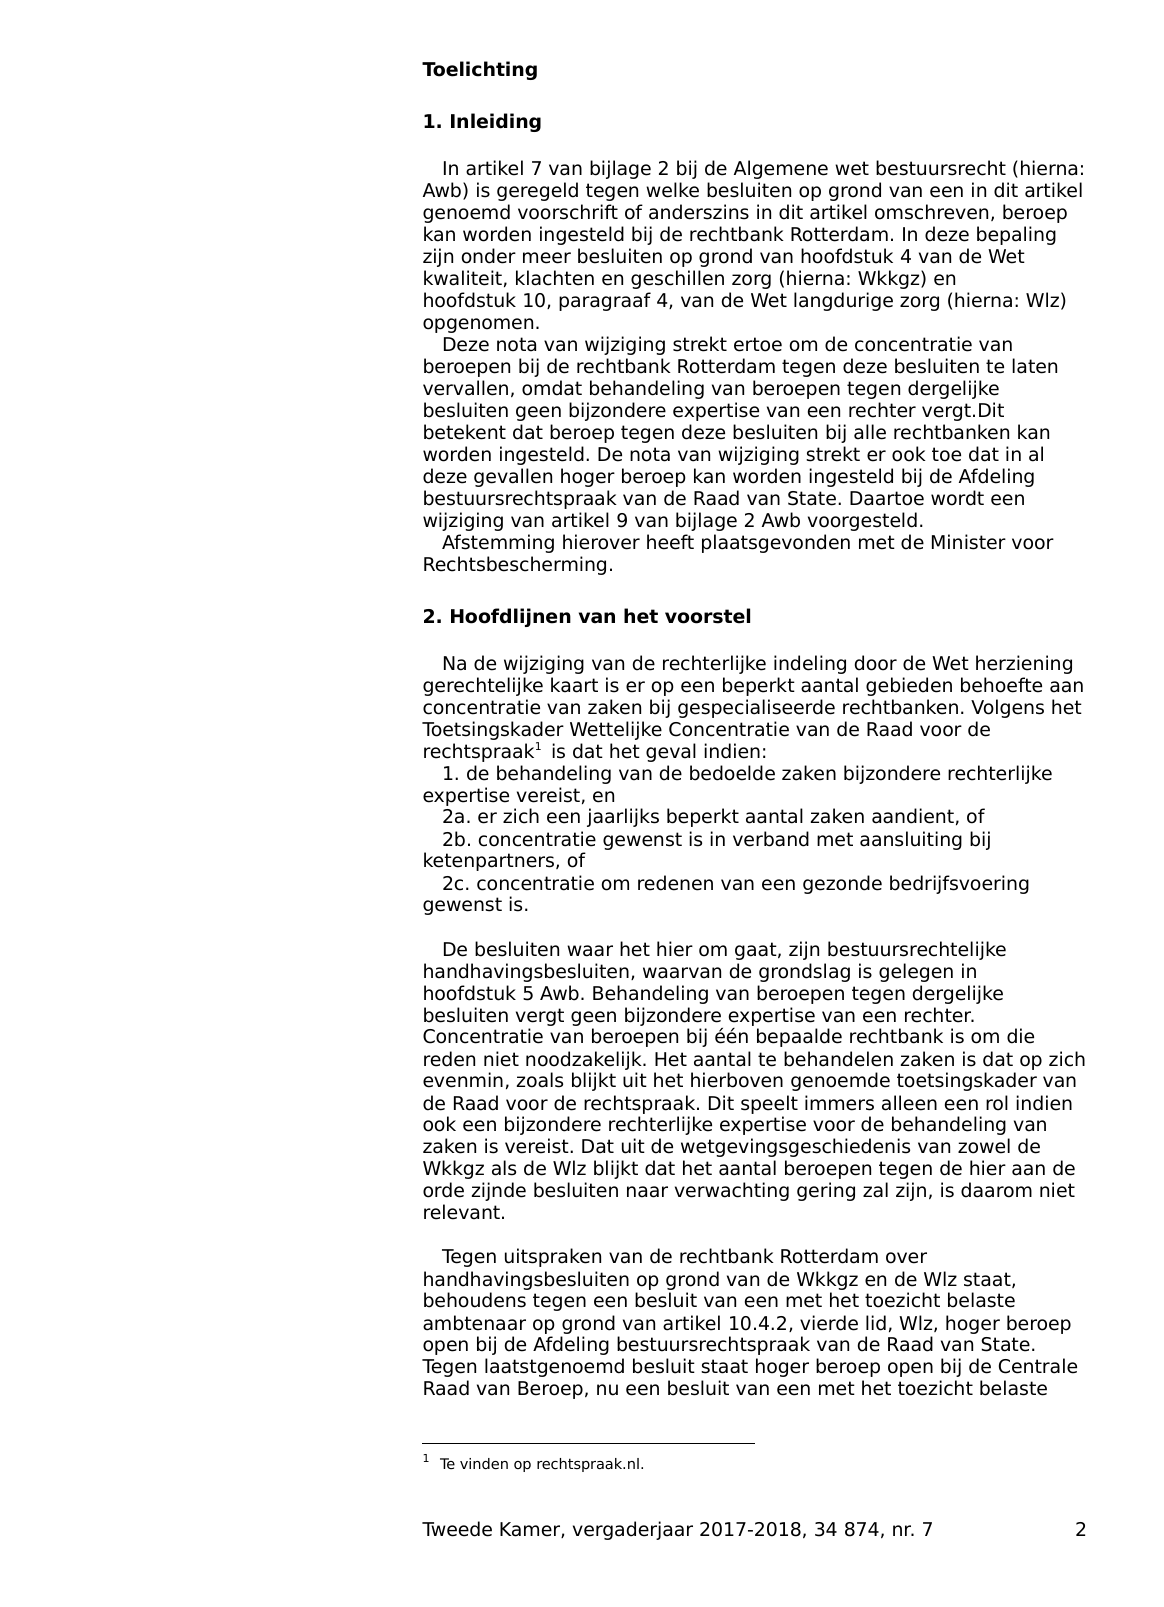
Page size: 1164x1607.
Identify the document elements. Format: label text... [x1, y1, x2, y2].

text Na de wijziging van de rechterlijke indeling door de Wet herziening gerechtelijke kaart is er op een beperkt aantal gebieden behoefte aan concentratie van zaken bij gespecialiseerde rechtbanken. Volgens het Toetsingskader Wettelijke Concentratie van de Raad voor de rechtspraak is dat het geval indien: [422, 653, 1087, 762]
text Deze nota van wijziging strekt ertoe om de concentratie van beroepen bij de rechtbank Rotterdam tegen deze besluiten te laten vervallen, omdat behandeling van beroepen tegen dergelijke besluiten geen bijzondere expertise van een rechter vergt.Dit betekent dat beroep tegen deze besluiten bij alle rechtbanken kan worden ingesteld. De nota van wijziging strekt er ook toe dat in al deze gevallen hoger beroep kan worden ingesteld bij de Afdeling bestuursrechtspraak van de Raad van State. Daartoe wordt een wijziging van artikel 9 van bijlage 2 Awb voorgesteld. [422, 334, 1087, 532]
text In artikel 7 van bijlage 2 bij de Algemene wet bestuursrecht (hierna: Awb) is geregeld tegen welke besluiten op grond van een in dit artikel genoemd voorschrift of anderszins in dit artikel omschreven, beroep kan worden ingesteld bij de rechtbank Rotterdam. In deze bepaling zijn onder meer besluiten op grond van hoofdstuk 4 van de Wet kwaliteit, klachten en geschillen zorg (hierna: Wkkgz) en hoofdstuk 10, paragraaf 4, van de Wet langdurige zorg (hierna: Wlz) opgenomen. [422, 158, 1087, 334]
subtitle 1. Inleiding [422, 111, 1087, 133]
text 2b. concentratie gewenst is in verband met aansluiting bij ketenpartners, of [422, 828, 1087, 872]
subtitle 2. Hoofdlijnen van het voorstel [422, 606, 1087, 628]
text Te vinden op rechtspraak.nl. [422, 1452, 1087, 1474]
text Afstemming hierover heeft plaatsgevonden met de Minister voor Rechtsbescherming. [422, 532, 1087, 576]
text 1. de behandeling van de bedoelde zaken bijzondere rechterlijke expertise vereist, en [422, 762, 1087, 806]
text Tegen uitspraken van de rechtbank Rotterdam over handhavingsbesluiten op grond van de Wkkgz en de Wlz staat, behoudens tegen een besluit van een met het toezicht belaste ambtenaar op grond van artikel 10.4.2, vierde lid, Wlz, hoger beroep open bij de Afdeling bestuursrechtspraak van de Raad van State. Tegen laatstgenoemd besluit staat hoger beroep open bij de Centrale Raad van Beroep, nu een besluit van een met het toezicht belaste [422, 1246, 1087, 1400]
subtitle Toelichting [422, 59, 1087, 81]
text 2c. concentratie om redenen van een gezonde bedrijfsvoering gewenst is. [422, 872, 1087, 916]
text 2a. er zich een jaarlijks beperkt aantal zaken aandient, of [422, 806, 1087, 828]
text De besluiten waar het hier om gaat, zijn bestuursrechtelijke handhavingsbesluiten, waarvan de grondslag is gelegen in hoofdstuk 5 Awb. Behandeling van beroepen tegen dergelijke besluiten vergt geen bijzondere expertise van een rechter. Concentratie van beroepen bij één bepaalde rechtbank is om die reden niet noodzakelijk. Het aantal te behandelen zaken is dat op zich evenmin, zoals blijkt uit het hierboven genoemde toetsingskader van de Raad voor de rechtspraak. Dit speelt immers alleen een rol indien ook een bijzondere rechterlijke expertise voor de behandeling van zaken is vereist. Dat uit de wetgevingsgeschiedenis van zowel de Wkkgz als de Wlz blijkt dat het aantal beroepen tegen de hier aan de orde zijnde besluiten naar verwachting gering zal zijn, is daarom niet relevant. [422, 938, 1087, 1224]
